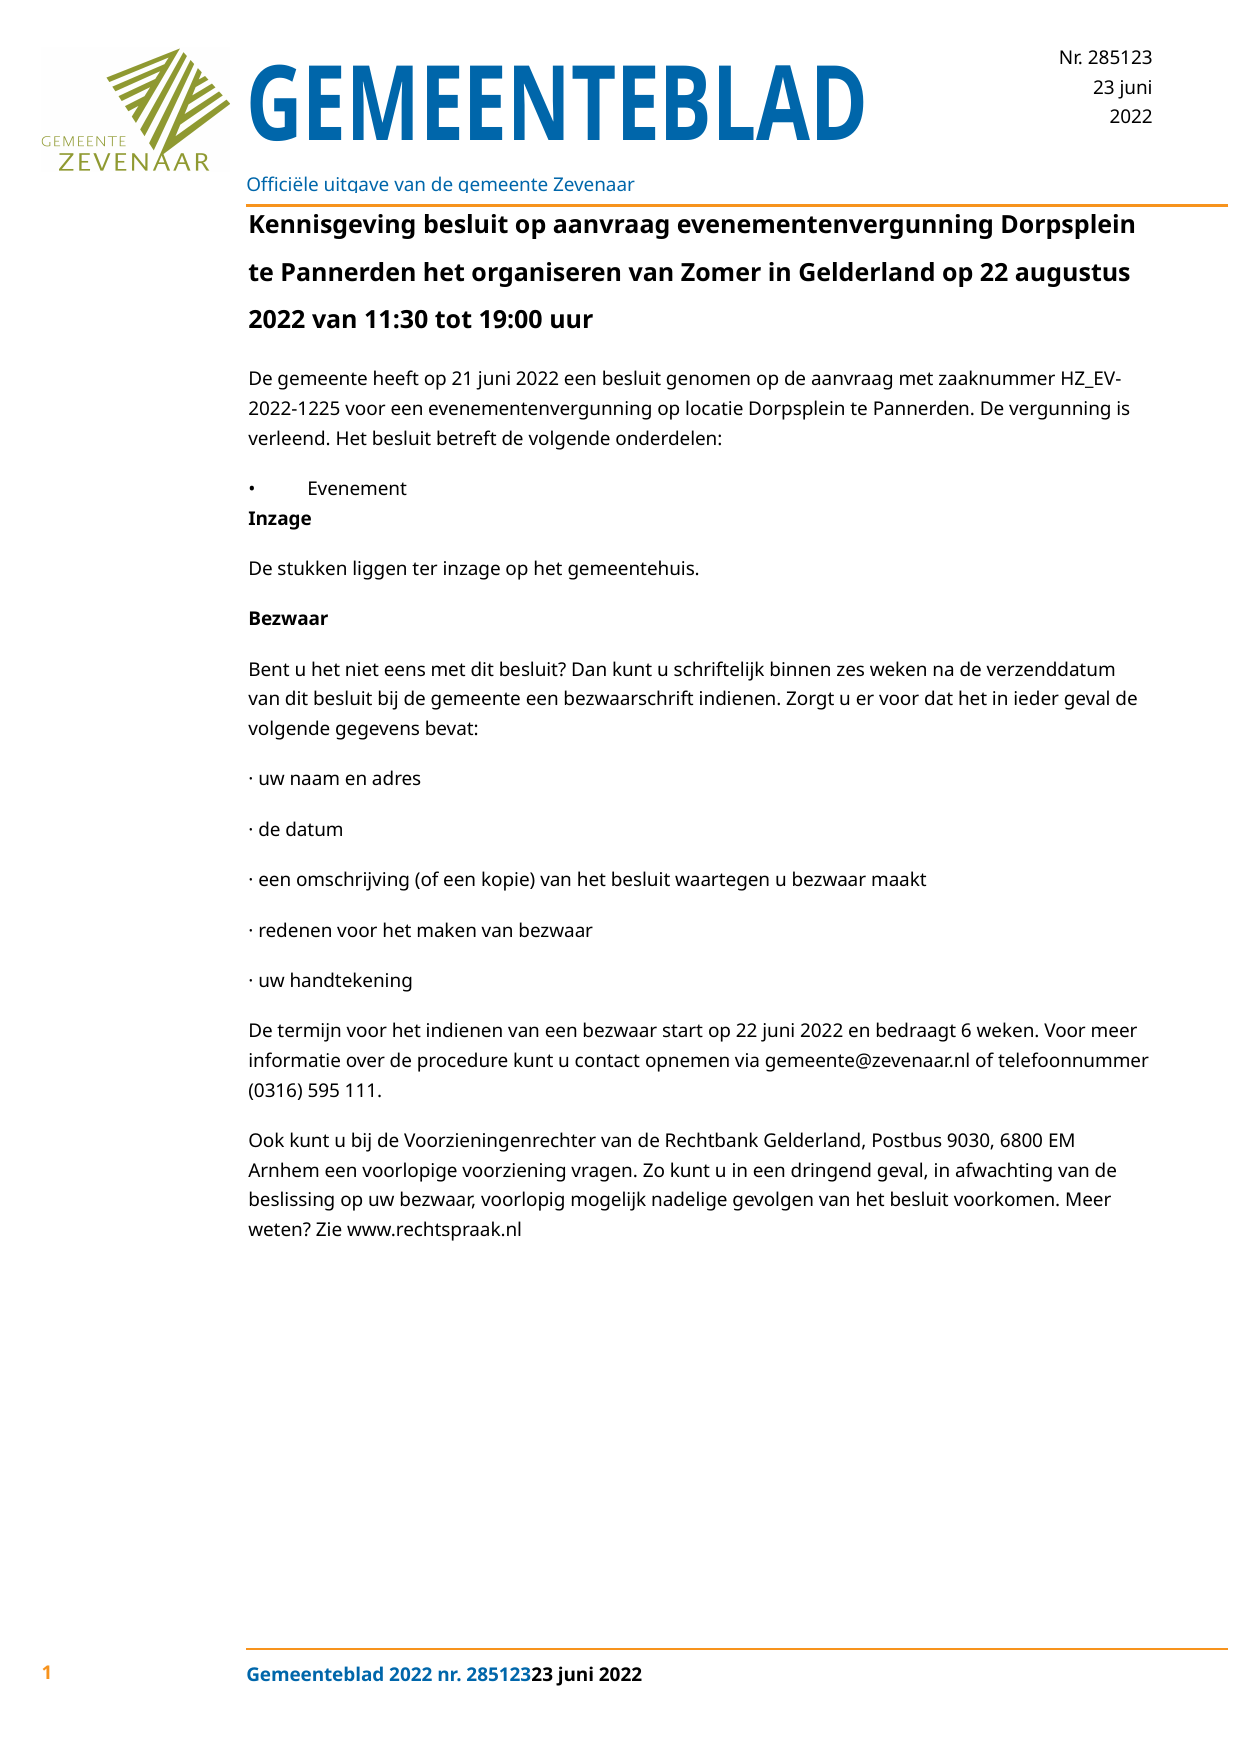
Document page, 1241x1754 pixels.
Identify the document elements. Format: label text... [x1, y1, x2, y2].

text Kennisgeving besluit op aanvraag evenementenvergunning Dorpsplein te Pannerden het organiseren van Zomer in Gelderland op 22 augustus 2022 van 11:30 tot 19:00 uur [248, 207, 1152, 336]
text Bent u het niet eens met dit besluit? Dan kunt u schriftelijk binnen zes weken na de verzenddatum van dit besluit bij de gemeente een bezwaarschrift indienen. Zorgt u er voor dat het in ieder geval de volgende gegevens bevat: [248, 656, 1152, 741]
list Evenement [248, 475, 1152, 501]
text · uw naam en adres [248, 766, 1152, 791]
text · redenen voor het maken van bezwaar [248, 917, 1152, 942]
text · de datum [248, 816, 1152, 842]
text De termijn voor het indienen van een bezwaar start op 22 juni 2022 en bedraagt 6 weken. Voor meer informatie over de procedure kunt u contact opnemen via gemeente@zevenaar.nl of telefoonnummer (0316) 595 111. [248, 1018, 1152, 1102]
text · uw handtekening [248, 967, 1152, 993]
text Bezwaar [248, 606, 1152, 631]
text · een omschrijving (of een kopie) van het besluit waartegen u bezwaar maakt [248, 866, 1152, 892]
text De gemeente heeft op 21 juni 2022 een besluit genomen op de aanvraag met zaaknummer HZ_EV-2022-1225 voor een evenementenvergunning op locatie Dorpsplein te Pannerden. De vergunning is verleend. Het besluit betreft de volgende onderdelen: [248, 366, 1152, 450]
text Inzage [248, 505, 1152, 530]
picture [41, 47, 231, 172]
text De stukken liggen ter inzage op het gemeentehuis. [248, 555, 1152, 581]
text Ook kunt u bij de Voorzieningenrechter van de Rechtbank Gelderland, Postbus 9030, 6800 EM Arnhem een voorlopige voorziening vragen. Zo kunt u in een dringend geval, in afwachting van de beslissing op uw bezwaar, voorlopig mogelijk nadelige gevolgen van het besluit voorkomen. Meer weten? Zie www.rechtspraak.nl [248, 1127, 1152, 1242]
